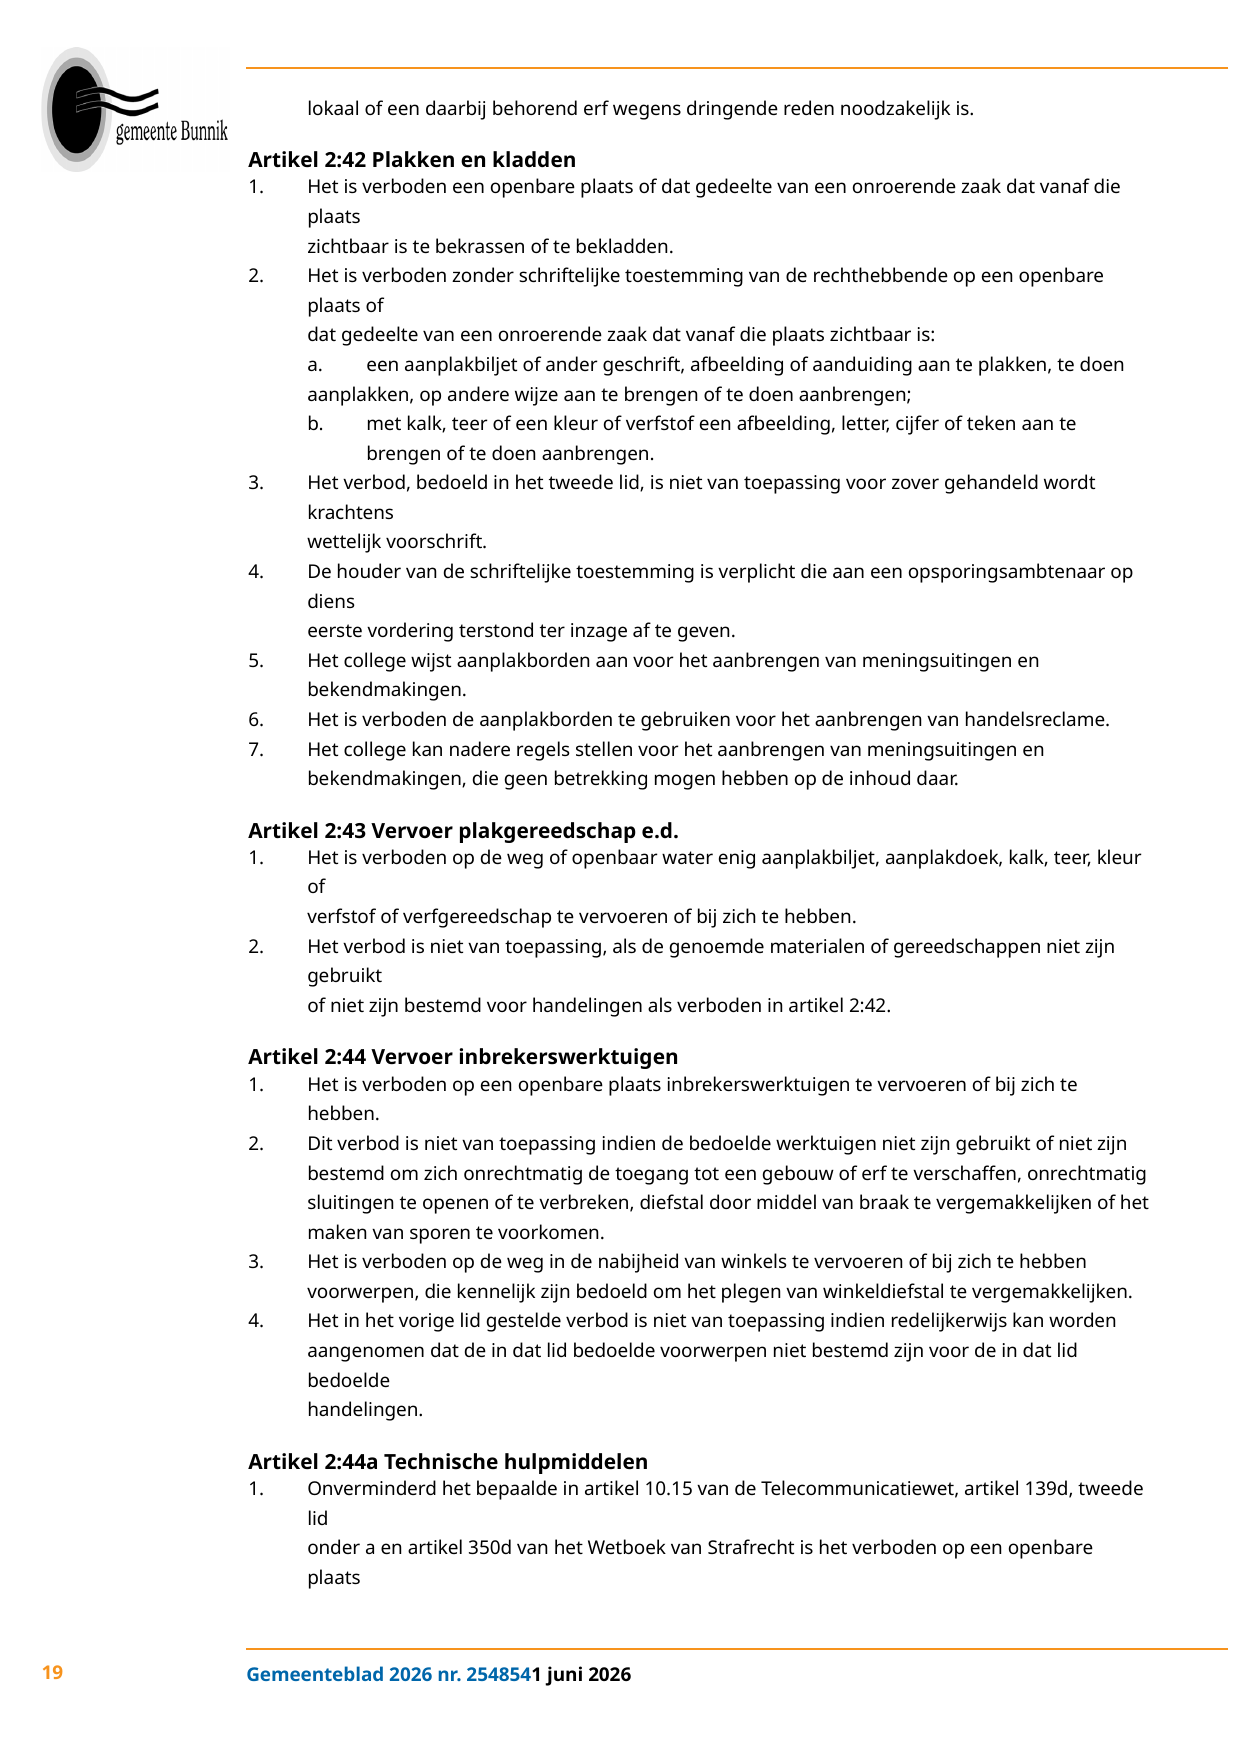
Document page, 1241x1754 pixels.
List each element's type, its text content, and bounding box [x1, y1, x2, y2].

list zichtbaar is te bekrassen of te bekladden. [248, 233, 1152, 258]
list verfstof of verfgereedschap te vervoeren of bij zich te hebben. [248, 903, 1152, 929]
list Het verbod is niet van toepassing, als de genoemde materialen of gereedschappen niet zijn gebruikt [248, 933, 1152, 988]
list Het verbod, bedoeld in het tweede lid, is niet van toepassing voor zover gehandeld wordt krachtens [248, 469, 1152, 525]
text Artikel 2:44 Vervoer inbrekerswerktuigen [248, 1042, 1152, 1071]
list Onverminderd het bepaalde in artikel 10.15 van de Telecommunicatiewet, artikel 139d, tweede lid [248, 1475, 1152, 1531]
list een aanplakbiljet of ander geschrift, afbeelding of aanduiding aan te plakken, te doen [307, 351, 1152, 377]
list eerste vordering terstond ter inzage af te geven. [248, 617, 1152, 643]
list Het is verboden zonder schriftelijke toestemming van de rechthebbende op een openbare plaats of [248, 262, 1152, 318]
list maken van sporen te voorkomen. [248, 1219, 1152, 1244]
list lokaal of een daarbij behorend erf wegens dringende reden noodzakelijk is. [248, 95, 1152, 121]
list De houder van de schriftelijke toestemming is verplicht die aan een opsporingsambtenaar op diens [248, 558, 1152, 613]
picture [41, 47, 231, 172]
list aangenomen dat de in dat lid bedoelde voorwerpen niet bestemd zijn voor de in dat lid bedoelde [248, 1337, 1152, 1392]
text Artikel 2:44a Technische hulpmiddelen [248, 1447, 1152, 1475]
text Artikel 2:42 Plakken en kladden [248, 145, 1152, 174]
list wettelijk voorschrift. [248, 529, 1152, 554]
list handelingen. [248, 1396, 1152, 1422]
list Het in het vorige lid gestelde verbod is niet van toepassing indien redelijkerwijs kan worden [248, 1308, 1152, 1333]
list Het is verboden op de weg in de nabijheid van winkels te vervoeren of bij zich te hebben [248, 1248, 1152, 1274]
list bestemd om zich onrechtmatig de toegang tot een gebouw of erf te verschaffen, onrechtmatig [248, 1160, 1152, 1185]
list dat gedeelte van een onroerende zaak dat vanaf die plaats zichtbaar is: [248, 322, 1152, 347]
list Het college kan nadere regels stellen voor het aanbrengen van meningsuitingen en bekendmakingen, die geen betrekking mogen hebben op de inhoud daar. [248, 736, 1152, 791]
list aanplakken, op andere wijze aan te brengen of te doen aanbrengen; [248, 381, 1152, 406]
list voorwerpen, die kennelijk zijn bedoeld om het plegen van winkeldiefstal te vergemakkelijken. [248, 1278, 1152, 1304]
list Het is verboden de aanplakborden te gebruiken voor het aanbrengen van handelsreclame. [248, 706, 1152, 732]
list Dit verbod is niet van toepassing indien de bedoelde werktuigen niet zijn gebruikt of niet zijn [248, 1130, 1152, 1156]
list Het college wijst aanplakborden aan voor het aanbrengen van meningsuitingen en bekendmakingen. [248, 647, 1152, 702]
list onder a en artikel 350d van het Wetboek van Strafrecht is het verboden op een openbare plaats [248, 1534, 1152, 1590]
text Artikel 2:43 Vervoer plakgereedschap e.d. [248, 816, 1152, 844]
list of niet zijn bestemd voor handelingen als verboden in artikel 2:42. [248, 992, 1152, 1018]
list Het is verboden op een openbare plaats inbrekerswerktuigen te vervoeren of bij zich te hebben. [248, 1071, 1152, 1126]
list met kalk, teer of een kleur of verfstof een afbeelding, letter, cijfer of teken aan te brengen of te doen aanbrengen. [307, 410, 1152, 466]
list sluitingen te openen of te verbreken, diefstal door middel van braak te vergemakkelijken of het [248, 1189, 1152, 1215]
list Het is verboden op de weg of openbaar water enig aanplakbiljet, aanplakdoek, kalk, teer, kleur of [248, 844, 1152, 899]
list Het is verboden een openbare plaats of dat gedeelte van een onroerende zaak dat vanaf die plaats [248, 174, 1152, 229]
